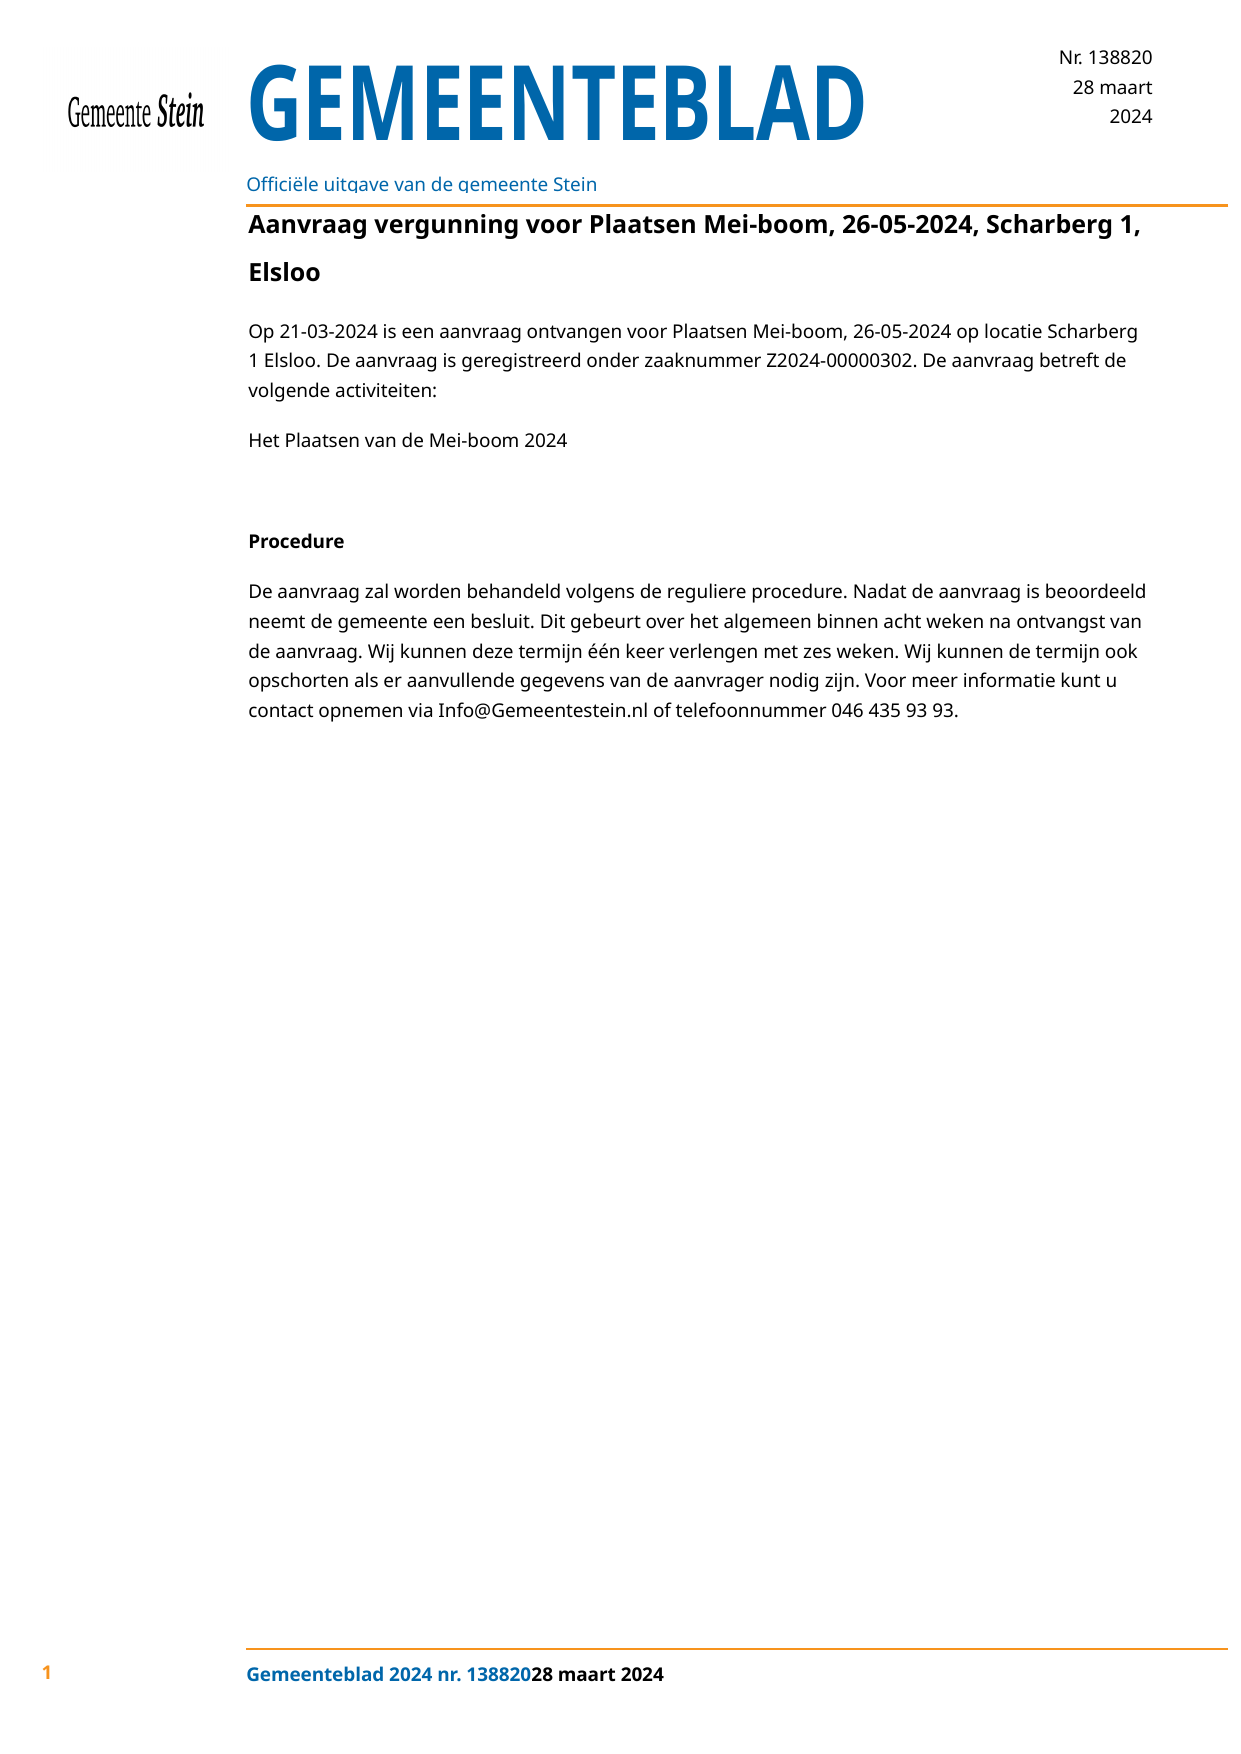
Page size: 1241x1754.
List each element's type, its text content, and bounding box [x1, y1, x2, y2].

text Aanvraag vergunning voor Plaatsen Mei-boom, 26-05-2024, Scharberg 1, Elsloo [248, 207, 1152, 288]
text Procedure [248, 528, 1152, 554]
text Op 21-03-2024 is een aanvraag ontvangen voor Plaatsen Mei-boom, 26-05-2024 op locatie Scharberg 1 Elsloo. De aanvraag is geregistreerd onder zaaknummer Z2024-00000302. De aanvraag betreft de volgende activiteiten: [248, 318, 1152, 403]
picture [41, 47, 231, 172]
text De aanvraag zal worden behandeld volgens de reguliere procedure. Nadat de aanvraag is beoordeeld neemt de gemeente een besluit. Dit gebeurt over het algemeen binnen acht weken na ontvangst van de aanvraag. Wij kunnen deze termijn één keer verlengen met zes weken. Wij kunnen de termijn ook opschorten als er aanvullende gegevens van de aanvrager nodig zijn. Voor meer informatie kunt u contact opnemen via Info@Gemeentestein.nl of telefoonnummer 046 435 93 93. [248, 579, 1152, 723]
text Het Plaatsen van de Mei-boom 2024 [248, 427, 1152, 453]
